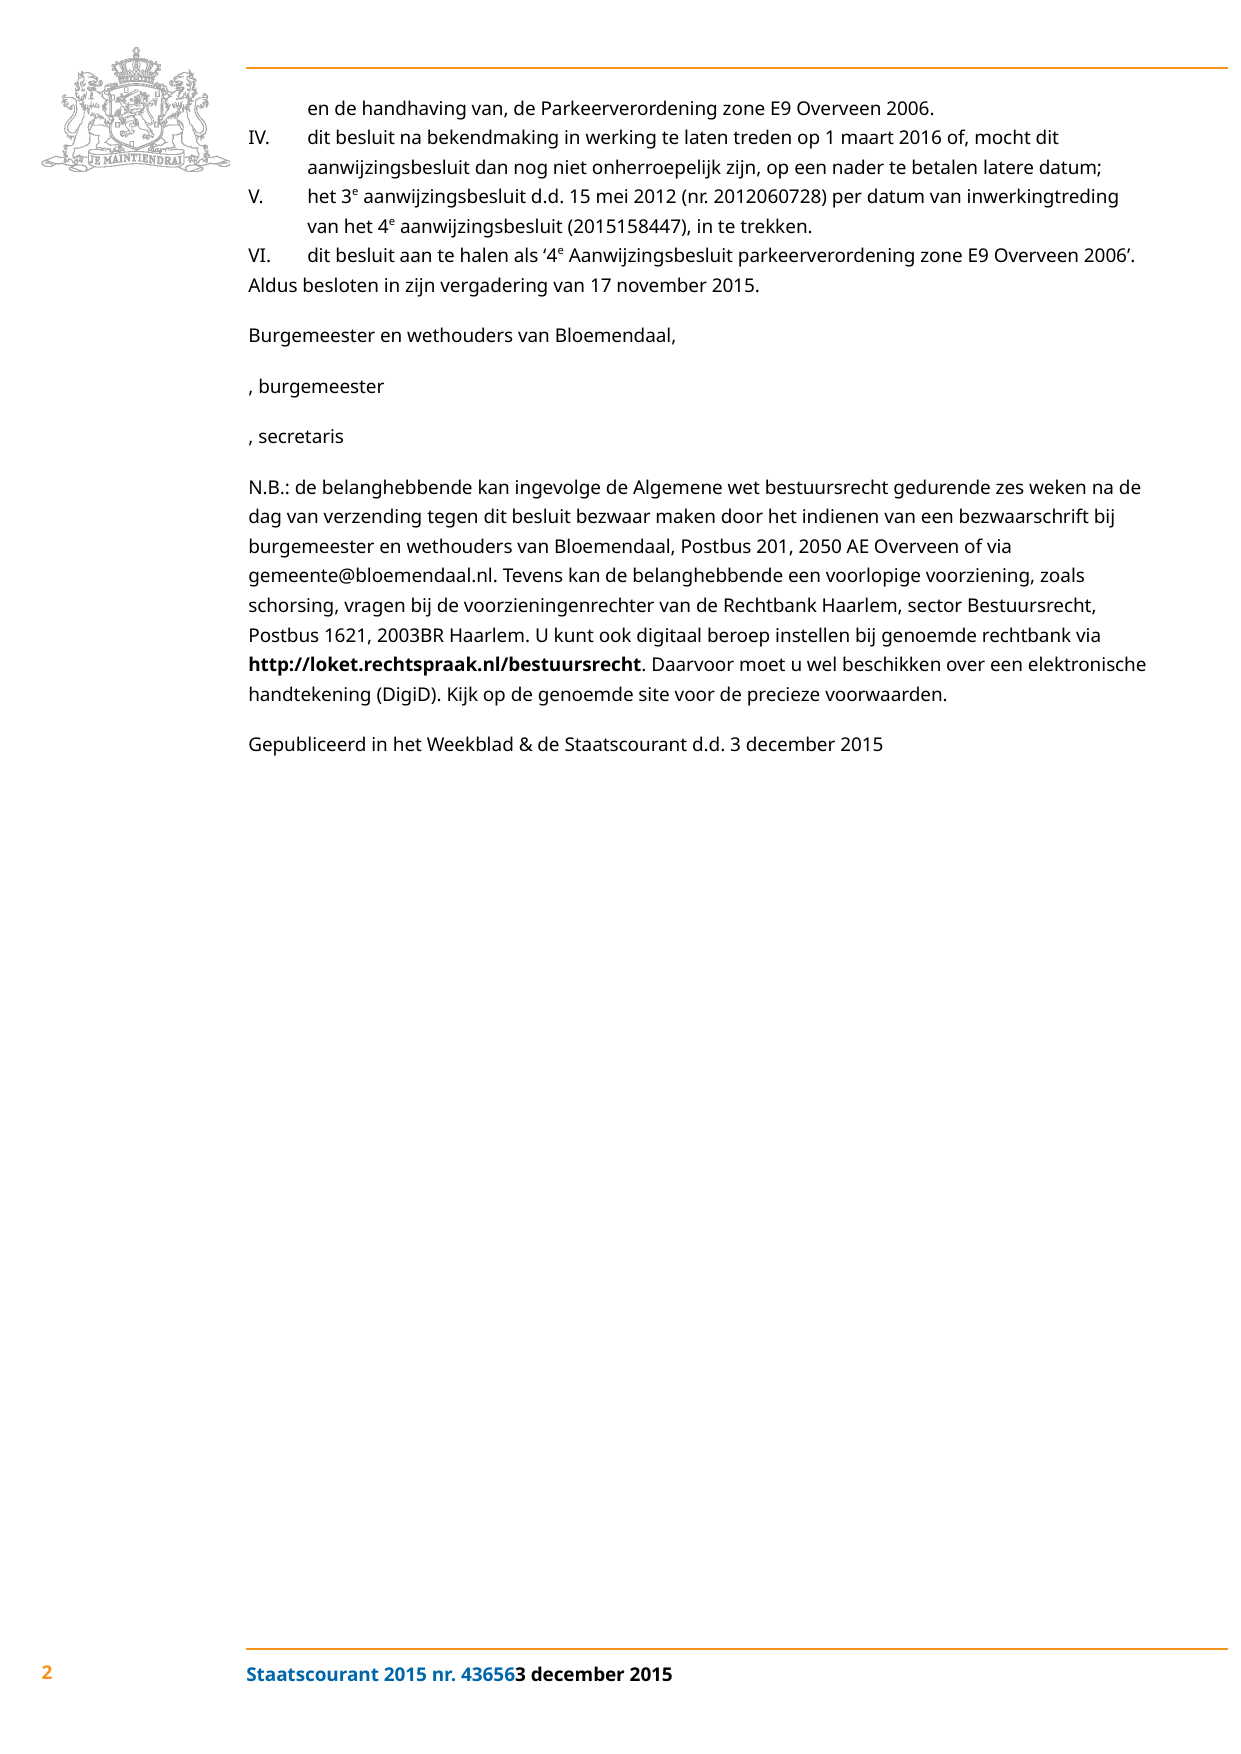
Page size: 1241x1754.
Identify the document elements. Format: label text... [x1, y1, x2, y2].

text Burgemeester en wethouders van Bloemendaal, [248, 323, 1152, 348]
text Gepubliceerd in het Weekblad & de Staatscourant d.d. 3 december 2015 [248, 731, 1152, 757]
list en de handhaving van, de Parkeerverordening zone E9 Overveen 2006. [248, 95, 1152, 121]
text , secretaris [248, 423, 1152, 449]
list het 3e aanwijzingsbesluit d.d. 15 mei 2012 (nr. 2012060728) per datum van inwerkingtreding van het 4e aanwijzingsbesluit (2015158447), in te trekken. [248, 183, 1152, 239]
text Aldus besloten in zijn vergadering van 17 november 2015. [248, 272, 1152, 298]
picture [41, 47, 231, 172]
text N.B.: de belanghebbende kan ingevolge de Algemene wet bestuursrecht gedurende zes weken na de dag van verzending tegen dit besluit bezwaar maken door het indienen van een bezwaarschrift bij burgemeester en wethouders van Bloemendaal, Postbus 201, 2050 AE Overveen of via gemeente@bloemendaal.nl. Tevens kan de belanghebbende een voorlopige voorziening, zoals schorsing, vragen bij de voorzieningenrechter van de Rechtbank Haarlem, sector Bestuursrecht, Postbus 1621, 2003BR Haarlem. U kunt ook digitaal beroep instellen bij genoemde rechtbank via http://loket.rechtspraak.nl/bestuursrecht. Daarvoor moet u wel beschikken over een elektronische handtekening (DigiD). Kijk op de genoemde site voor de precieze voorwaarden. [248, 474, 1152, 707]
list dit besluit na bekendmaking in werking te laten treden op 1 maart 2016 of, mocht dit aanwijzingsbesluit dan nog niet onherroepelijk zijn, op een nader te betalen latere datum; [248, 124, 1152, 180]
list dit besluit aan te halen als ‘4e Aanwijzingsbesluit parkeerverordening zone E9 Overveen 2006’. [248, 243, 1152, 268]
text , burgemeester [248, 373, 1152, 399]
